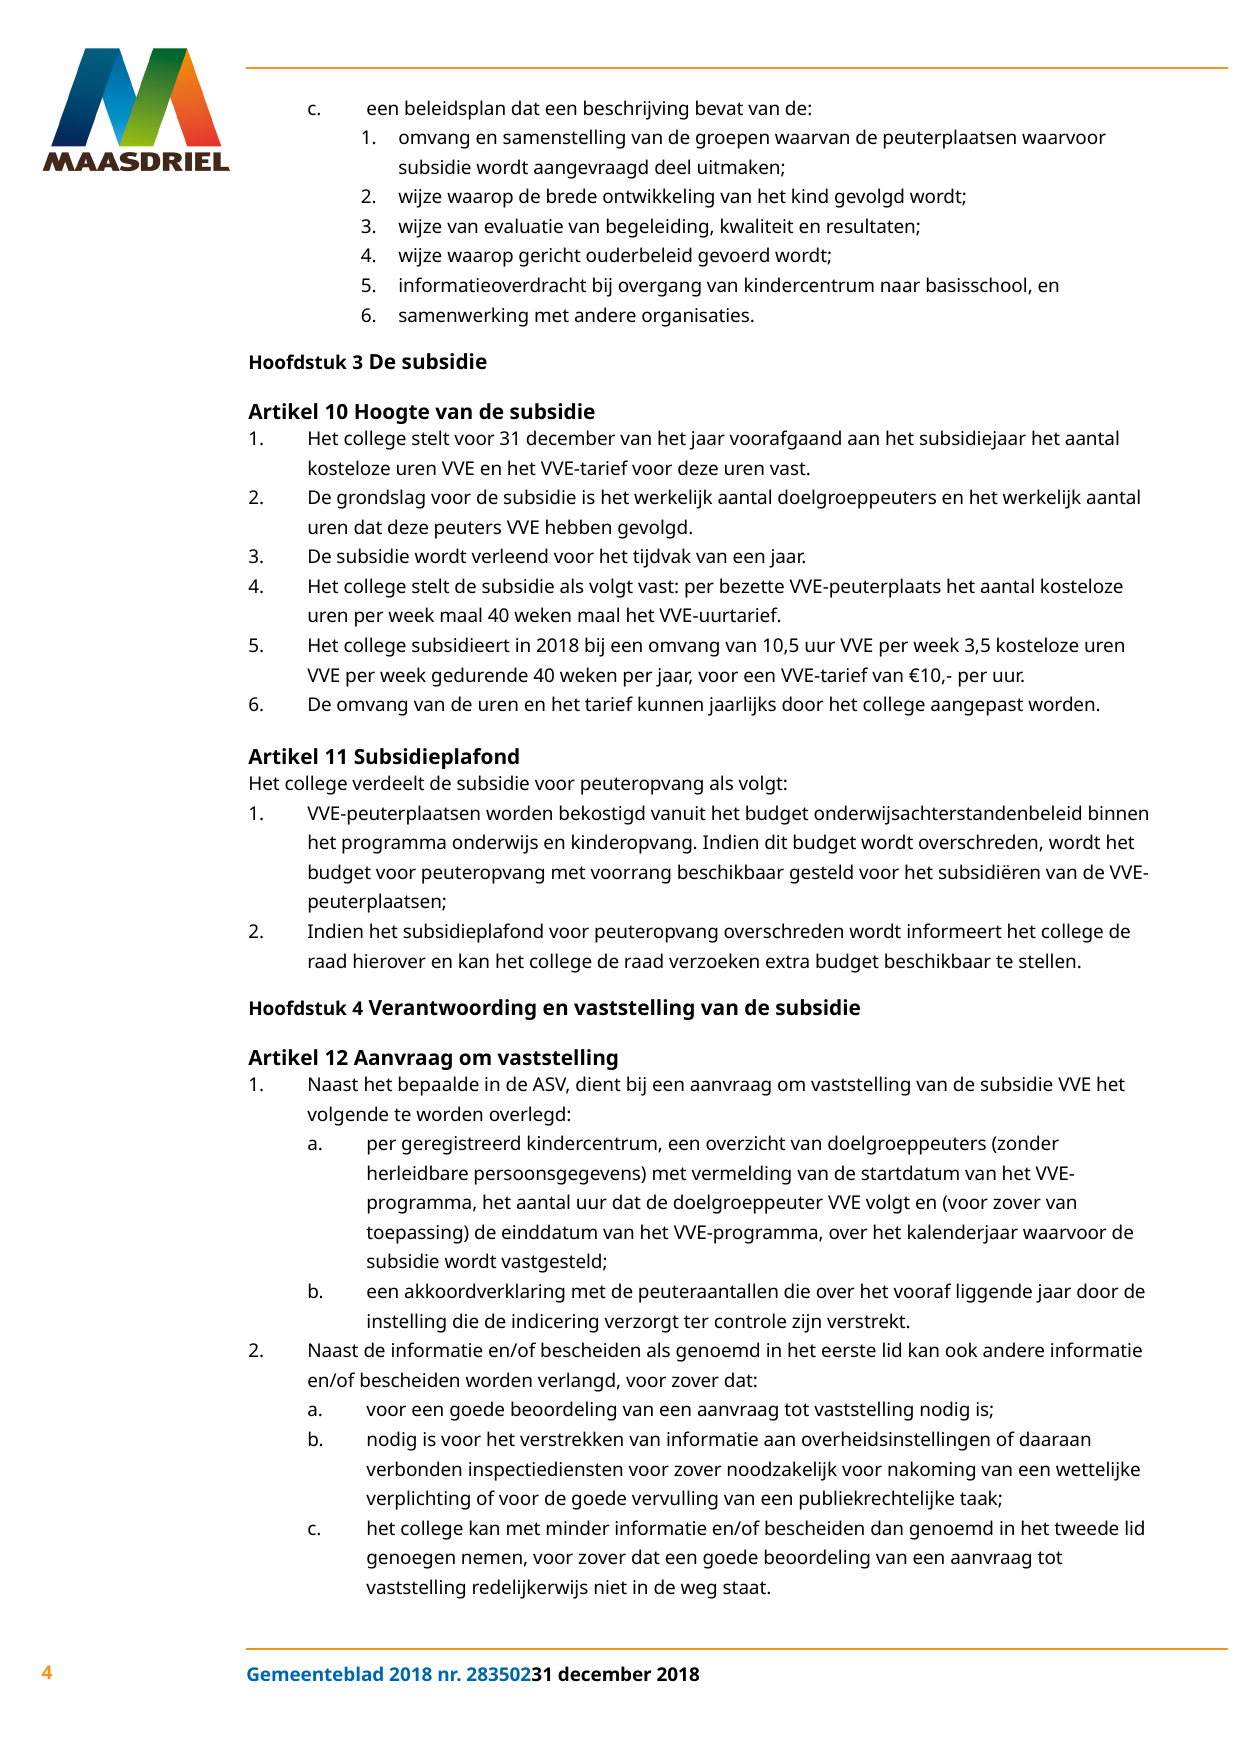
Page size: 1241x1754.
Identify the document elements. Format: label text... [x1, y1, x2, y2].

text Hoofdstuk 3 De subsidie [248, 347, 1152, 376]
picture [41, 47, 231, 172]
list Het college stelt de subsidie als volgt vast: per bezette VVE-peuterplaats het aantal kosteloze uren per week maal 40 weken maal het VVE-uurtarief. [248, 573, 1152, 628]
list een beleidsplan dat een beschrijving bevat van de: [307, 95, 1152, 121]
list informatieoverdracht bij overgang van kindercentrum naar basisschool, en [361, 272, 1152, 298]
list Het college subsidieert in 2018 bij een omvang van 10,5 uur VVE per week 3,5 kosteloze uren VVE per week gedurende 40 weken per jaar, voor een VVE-tarief van €10,- per uur. [248, 632, 1152, 688]
text Artikel 12 Aanvraag om vaststelling [248, 1043, 1152, 1071]
list voor een goede beoordeling van een aanvraag tot vaststelling nodig is; [307, 1397, 1152, 1422]
list wijze waarop gericht ouderbeleid gevoerd wordt; [361, 243, 1152, 268]
list per geregistreerd kindercentrum, een overzicht van doelgroeppeuters (zonder herleidbare persoonsgegevens) met vermelding van de startdatum van het VVE-programma, het aantal uur dat de doelgroeppeuter VVE volgt en (voor zover van toepassing) de einddatum van het VVE-programma, over het kalenderjaar waarvoor de subsidie wordt vastgesteld; [307, 1130, 1152, 1274]
list wijze van evaluatie van begeleiding, kwaliteit en resultaten; [361, 213, 1152, 239]
list het college kan met minder informatie en/of bescheiden dan genoemd in het tweede lid genoegen nemen, voor zover dat een goede beoordeling van een aanvraag tot vaststelling redelijkerwijs niet in de weg staat. [307, 1515, 1152, 1600]
list wijze waarop de brede ontwikkeling van het kind gevolgd wordt; [361, 183, 1152, 209]
text Artikel 11 Subsidieplafond [248, 742, 1152, 770]
list Indien het subsidieplafond voor peuteropvang overschreden wordt informeert het college de raad hierover en kan het college de raad verzoeken extra budget beschikbaar te stellen. [248, 918, 1152, 973]
list De omvang van de uren en het tarief kunnen jaarlijks door het college aangepast worden. [248, 691, 1152, 717]
text Hoofdstuk 4 Verantwoording en vaststelling van de subsidie [248, 993, 1152, 1022]
list omvang en samenstelling van de groepen waarvan de peuterplaatsen waarvoor subsidie wordt aangevraagd deel uitmaken; [361, 124, 1152, 180]
list Naast het bepaalde in de ASV, dient bij een aanvraag om vaststelling van de subsidie VVE het volgende te worden overlegd: [248, 1071, 1152, 1126]
list Naast de informatie en/of bescheiden als genoemd in het eerste lid kan ook andere informatie en/of bescheiden worden verlangd, voor zover dat: [248, 1337, 1152, 1393]
list nodig is voor het verstrekken van informatie aan overheidsinstellingen of daaraan verbonden inspectiediensten voor zover noodzakelijk voor nakoming van een wettelijke verplichting of voor de goede vervulling van een publiekrechtelijke taak; [307, 1426, 1152, 1511]
list Het college stelt voor 31 december van het jaar voorafgaand aan het subsidiejaar het aantal kosteloze uren VVE en het VVE-tarief voor deze uren vast. [248, 425, 1152, 481]
list een akkoordverklaring met de peuteraantallen die over het vooraf liggende jaar door de instelling die de indicering verzorgt ter controle zijn verstrekt. [307, 1278, 1152, 1333]
list samenwerking met andere organisaties. [361, 302, 1152, 328]
list De grondslag voor de subsidie is het werkelijk aantal doelgroeppeuters en het werkelijk aantal uren dat deze peuters VVE hebben gevolgd. [248, 484, 1152, 540]
text Artikel 10 Hoogte van de subsidie [248, 397, 1152, 425]
list VVE-peuterplaatsen worden bekostigd vanuit het budget onderwijsachterstandenbeleid binnen het programma onderwijs en kinderopvang. Indien dit budget wordt overschreden, wordt het budget voor peuteropvang met voorrang beschikbaar gesteld voor het subsidiëren van de VVE-peuterplaatsen; [248, 800, 1152, 914]
list De subsidie wordt verleend voor het tijdvak van een jaar. [248, 543, 1152, 569]
text Het college verdeelt de subsidie voor peuteropvang als volgt: [248, 770, 1152, 796]
